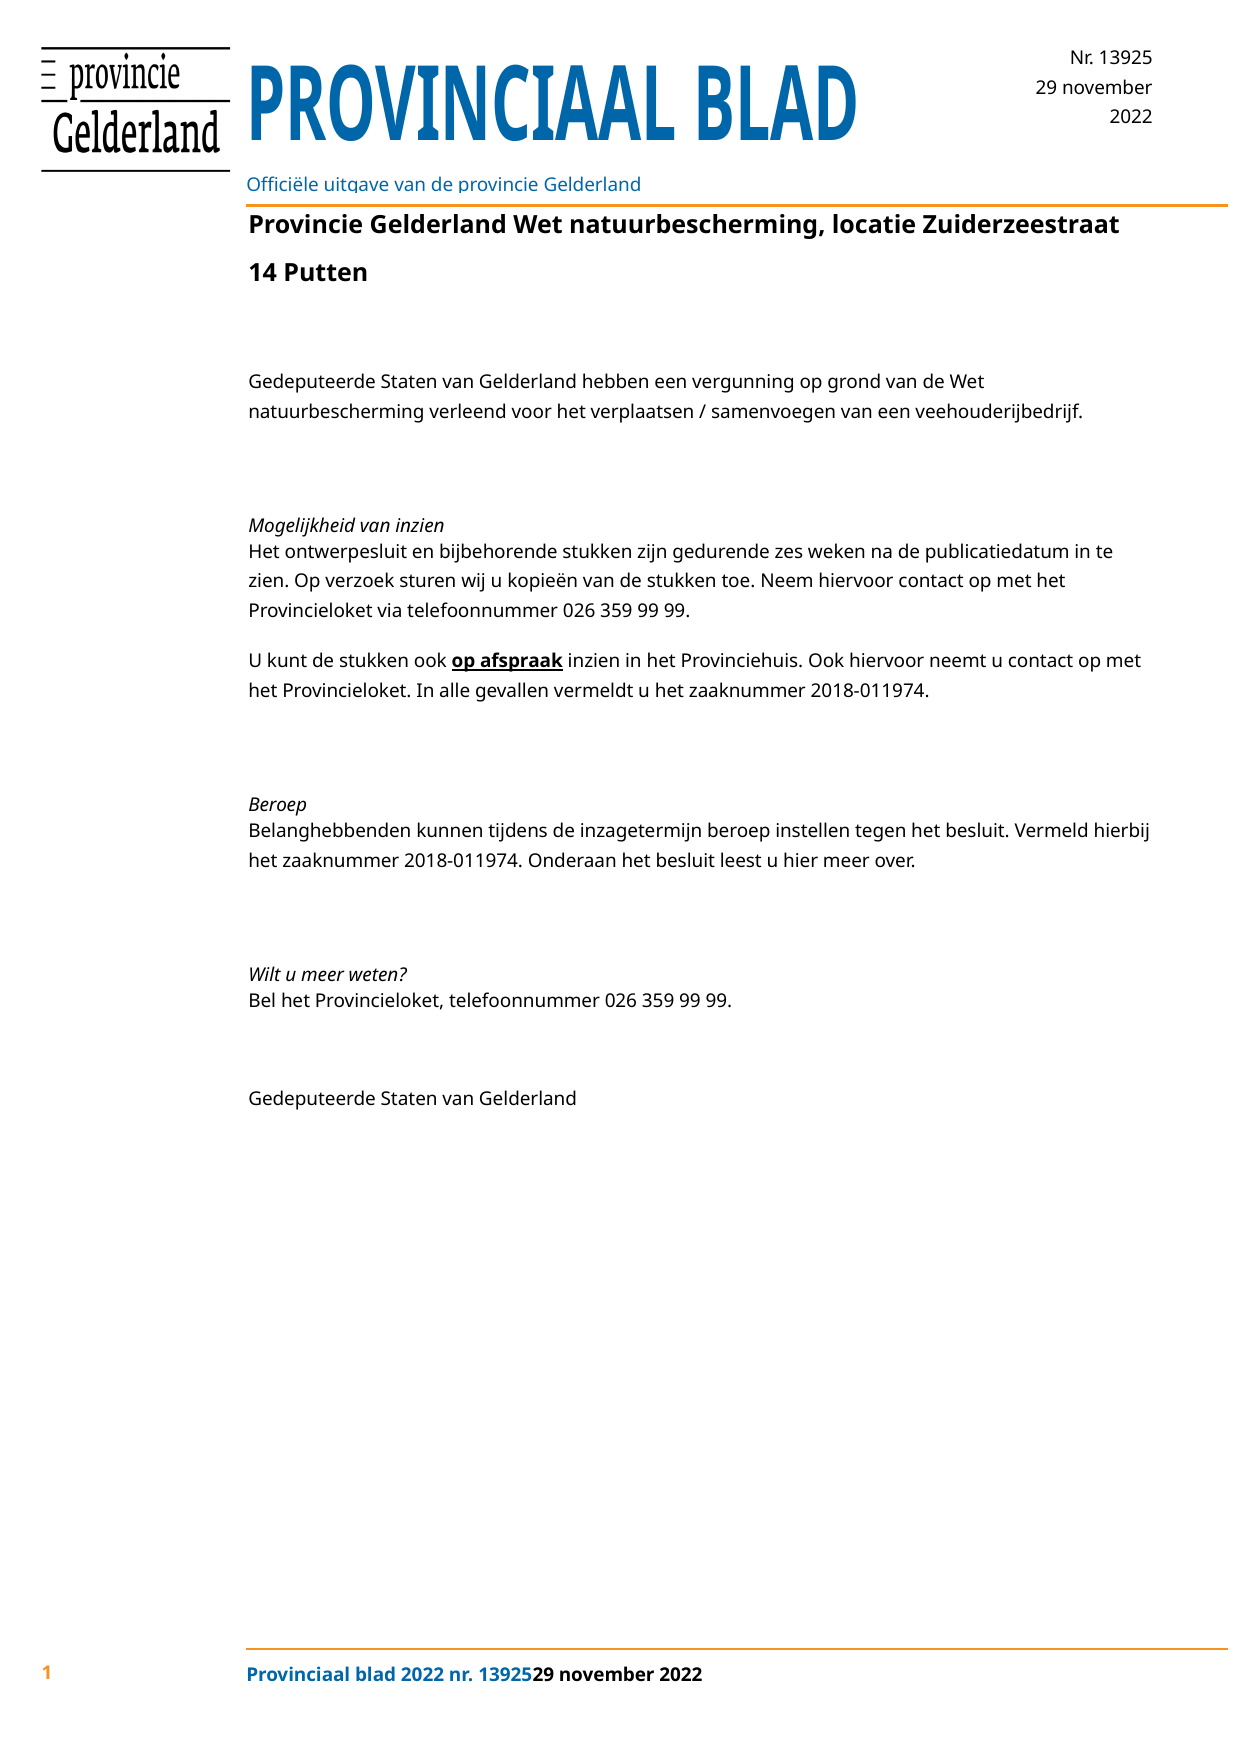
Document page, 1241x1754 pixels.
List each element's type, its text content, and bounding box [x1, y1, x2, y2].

text Bel het Provincieloket, telefoonnummer 026 359 99 99. [248, 987, 1152, 1013]
text Gedeputeerde Staten van Gelderland hebben een vergunning op grond van de Wet natuurbescherming verleend voor het verplaatsen / samenvoegen van een veehouderijbedrijf. [248, 368, 1152, 424]
text Mogelijkheid van inzien [248, 512, 1152, 538]
text Het ontwerpesluit en bijbehorende stukken zijn gedurende zes weken na de publicatiedatum in te zien. Op verzoek sturen wij u kopieën van de stukken toe. Neem hiervoor contact op met het Provincieloket via telefoonnummer 026 359 99 99. [248, 538, 1152, 623]
text Provincie Gelderland Wet natuurbescherming, locatie Zuiderzeestraat 14 Putten [248, 207, 1152, 288]
text Belanghebbenden kunnen tijdens de inzagetermijn beroep instellen tegen het besluit. Vermeld hierbij het zaaknummer 2018-011974. Onderaan het besluit leest u hier meer over. [248, 817, 1152, 873]
text Wilt u meer weten? [248, 961, 1152, 987]
text Beroep [248, 792, 1152, 817]
picture [41, 47, 231, 172]
text Gedeputeerde Staten van Gelderland [248, 1085, 1152, 1111]
text U kunt de stukken ook op afspraak inzien in het Provinciehuis. Ook hiervoor neemt u contact op met het Provincieloket. In alle gevallen vermeldt u het zaaknummer 2018-011974. [248, 648, 1152, 703]
